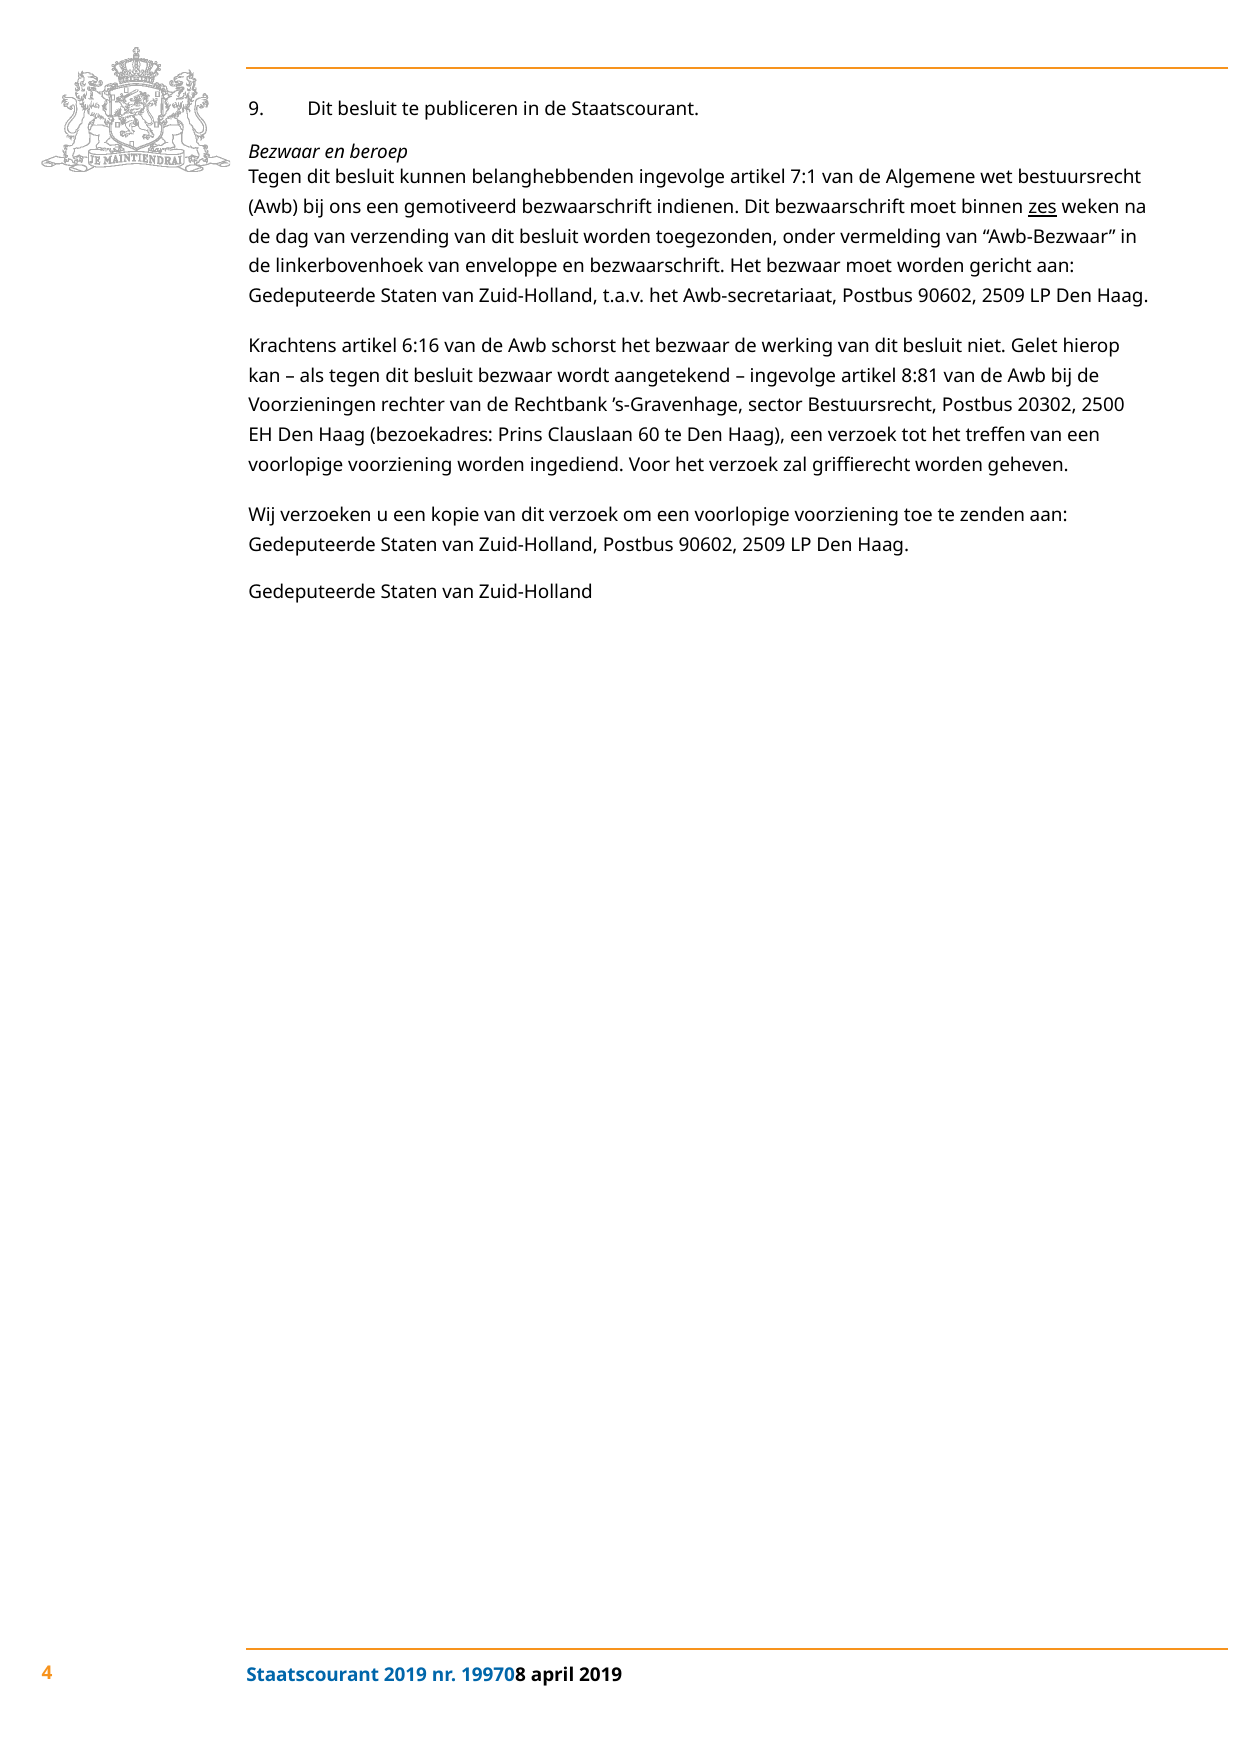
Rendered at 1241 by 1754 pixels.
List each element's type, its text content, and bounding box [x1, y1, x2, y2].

text Krachtens artikel 6:16 van de Awb schorst het bezwaar de werking van dit besluit niet. Gelet hierop kan – als tegen dit besluit bezwaar wordt aangetekend – ingevolge artikel 8:81 van de Awb bij de Voorzieningen rechter van de Rechtbank ’s-Gravenhage, sector Bestuursrecht, Postbus 20302, 2500 EH Den Haag (bezoekadres: Prins Clauslaan 60 te Den Haag), een verzoek tot het treffen van een voorlopige voorziening worden ingediend. Voor het verzoek zal griffierecht worden geheven. [248, 332, 1152, 476]
text Gedeputeerde Staten van Zuid-Holland [248, 578, 1152, 604]
text Tegen dit besluit kunnen belanghebbenden ingevolge artikel 7:1 van de Algemene wet bestuursrecht (Awb) bij ons een gemotiveerd bezwaarschrift indienen. Dit bezwaarschrift moet binnen zes weken na de dag van verzending van dit besluit worden toegezonden, onder vermelding van “Awb-Bezwaar” in de linkerbovenhoek van enveloppe en bezwaarschrift. Het bezwaar moet worden gericht aan: Gedeputeerde Staten van Zuid-Holland, t.a.v. het Awb-secretariaat, Postbus 90602, 2509 LP Den Haag. [248, 164, 1152, 308]
text Wij verzoeken u een kopie van dit verzoek om een voorlopige voorziening toe te zenden aan: Gedeputeerde Staten van Zuid-Holland, Postbus 90602, 2509 LP Den Haag. [248, 501, 1152, 556]
list Dit besluit te publiceren in de Staatscourant. [248, 95, 1152, 121]
text Bezwaar en beroep [248, 138, 1152, 164]
picture [41, 47, 231, 172]
